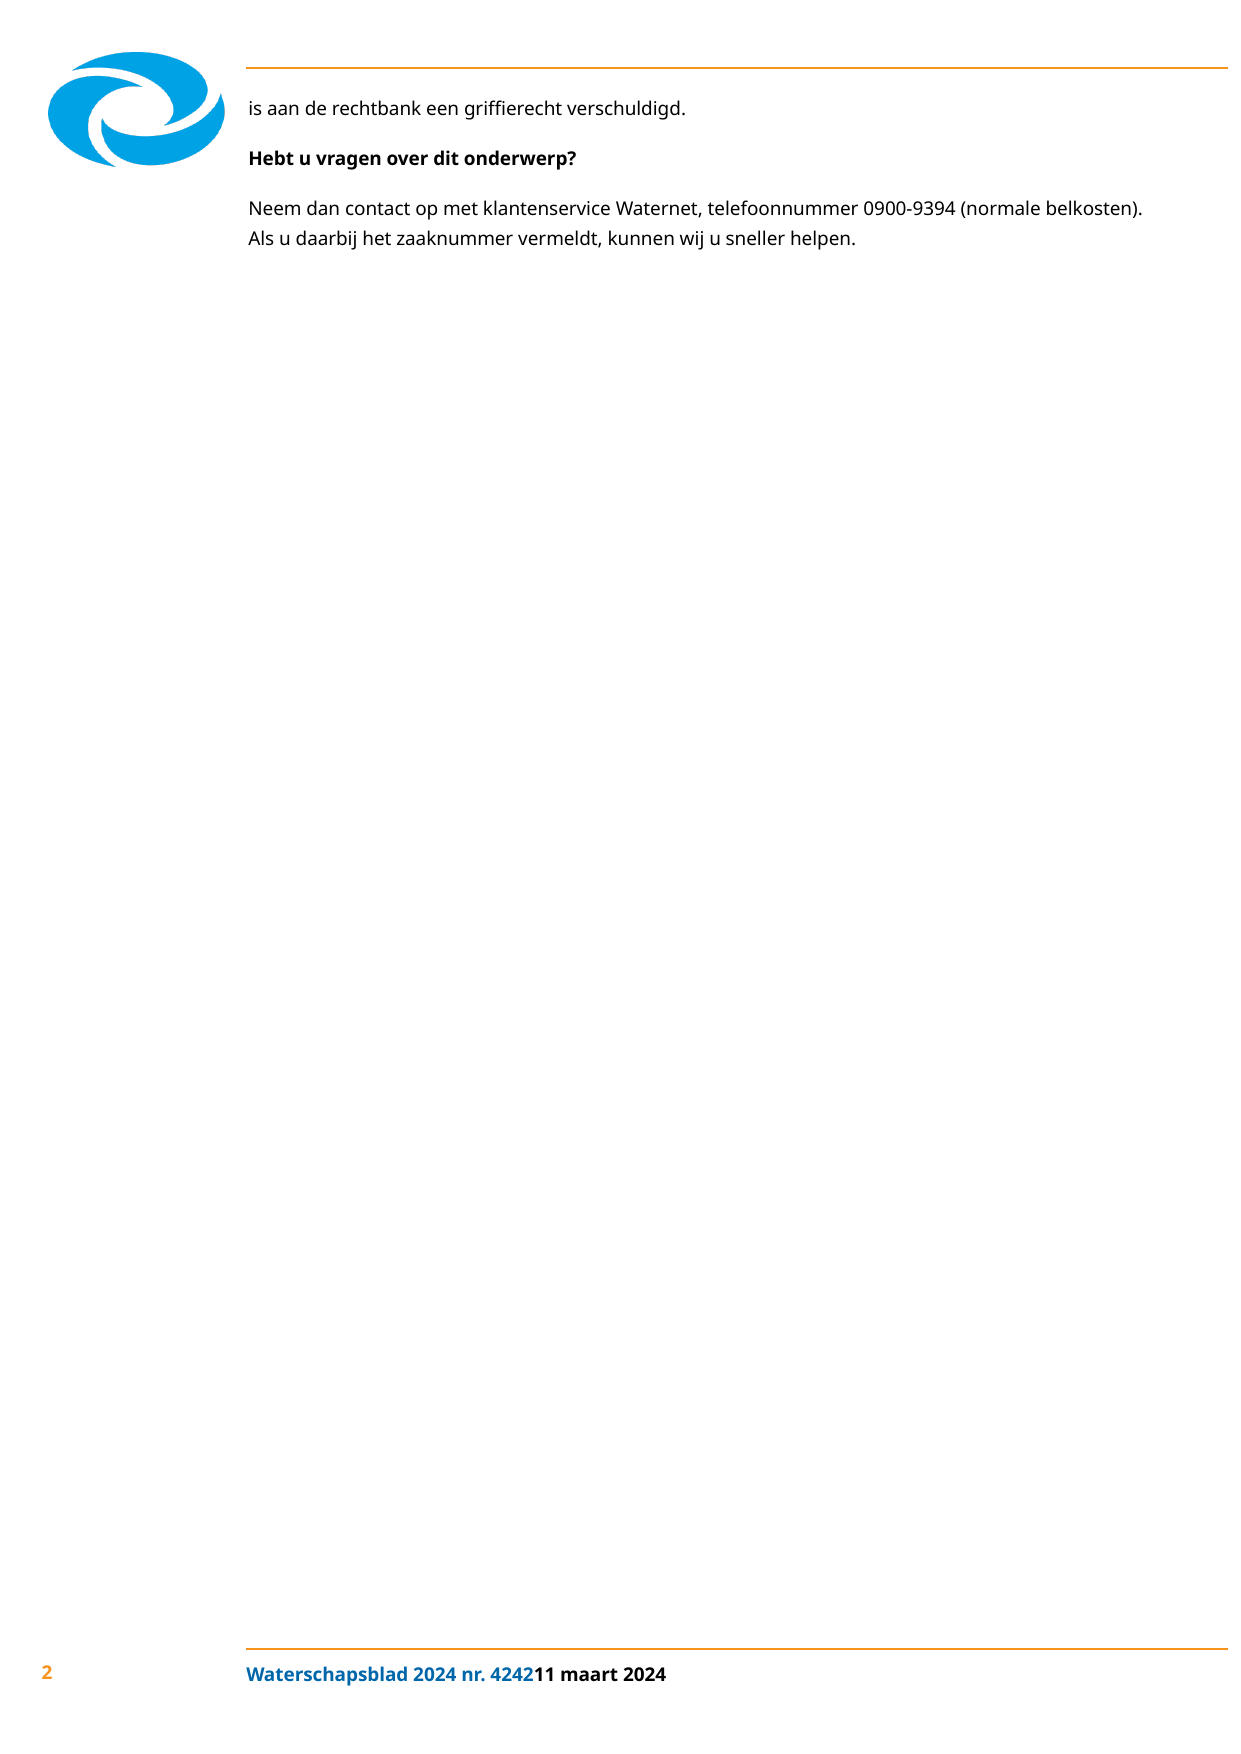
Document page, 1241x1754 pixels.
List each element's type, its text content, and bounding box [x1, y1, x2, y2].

picture [41, 47, 231, 172]
text Hebt u vragen over dit onderwerp? [248, 145, 1152, 171]
text is aan de rechtbank een griffierecht verschuldigd. [248, 95, 1152, 121]
text Neem dan contact op met klantenservice Waternet, telefoonnummer 0900-9394 (normale belkosten). Als u daarbij het zaaknummer vermeldt, kunnen wij u sneller helpen. [248, 196, 1152, 251]
